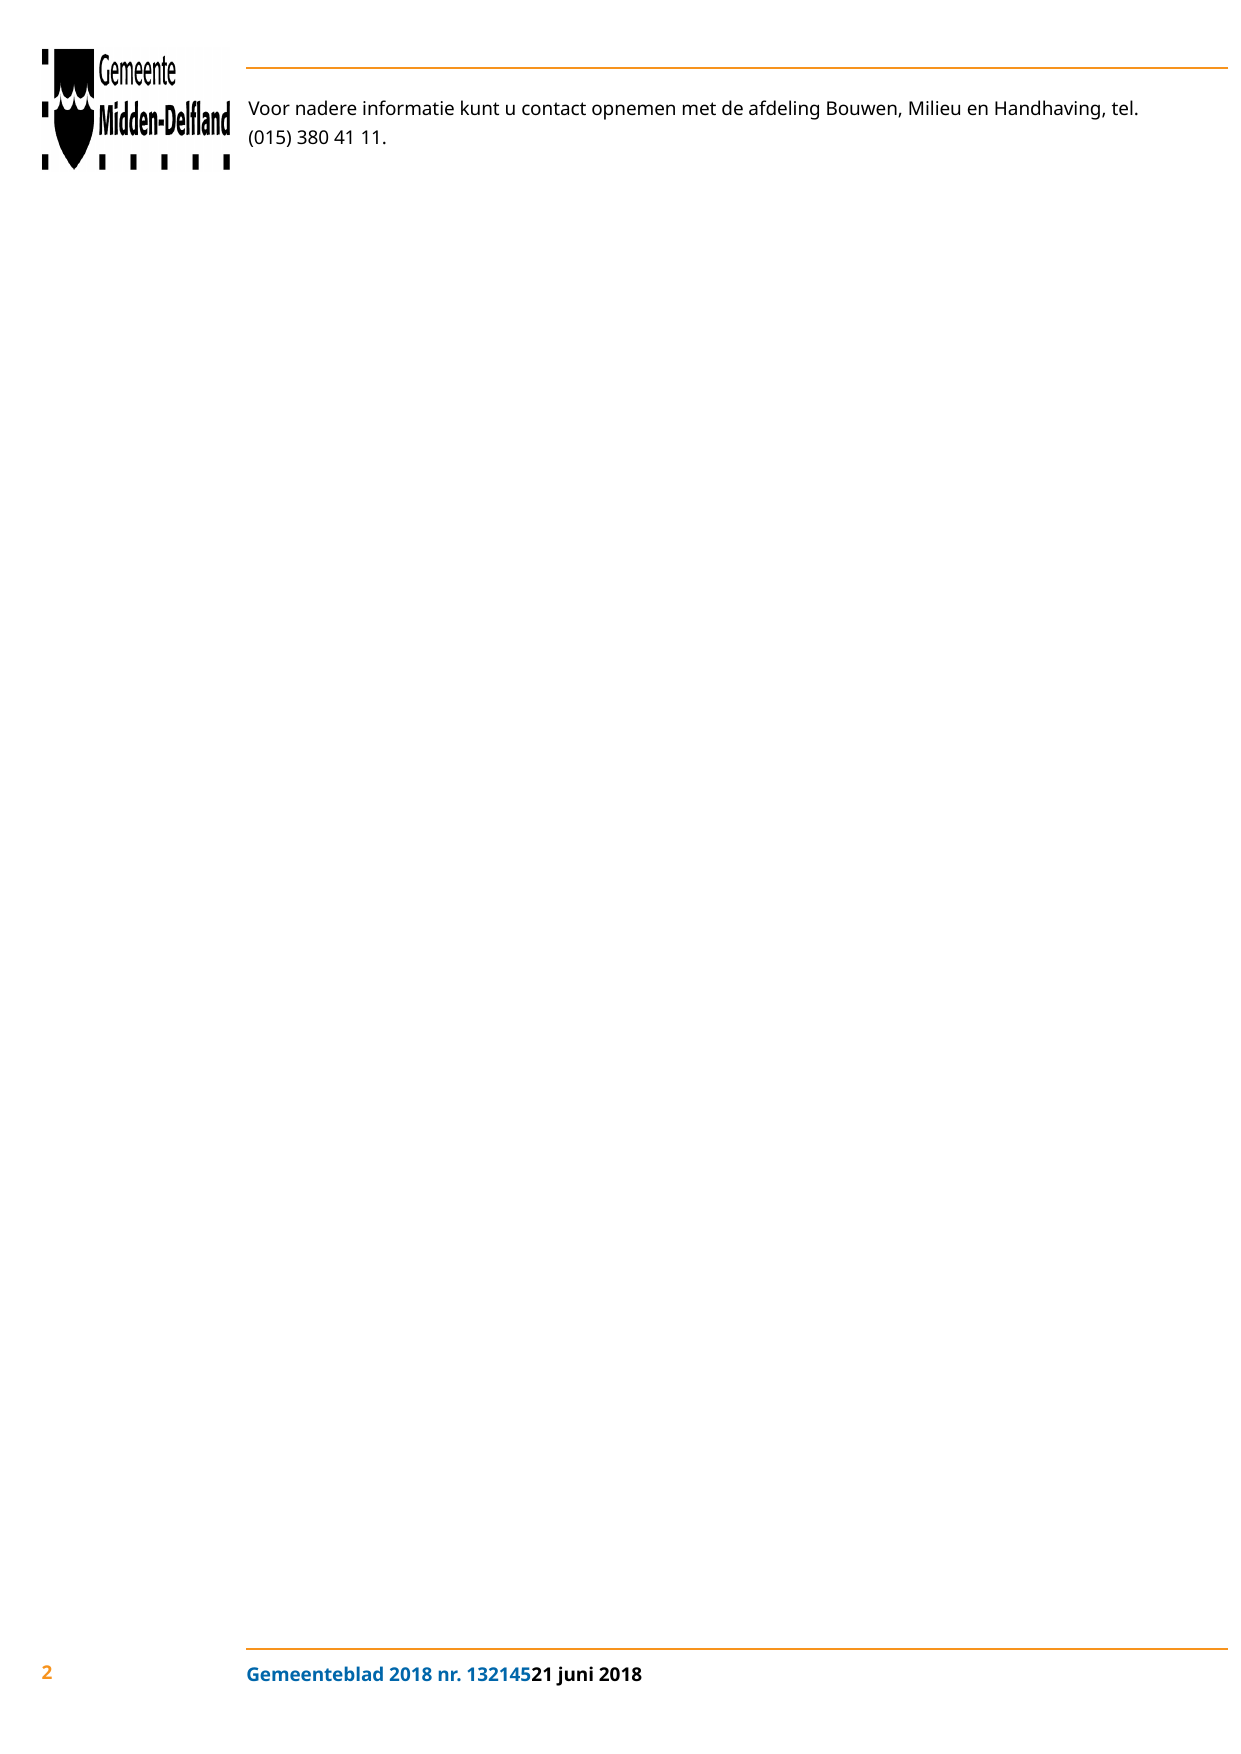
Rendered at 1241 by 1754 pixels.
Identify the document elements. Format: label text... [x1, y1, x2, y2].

text Voor nadere informatie kunt u contact opnemen met de afdeling Bouwen, Milieu en Handhaving, tel. (015) 380 41 11. [248, 95, 1152, 150]
picture [41, 47, 231, 172]
